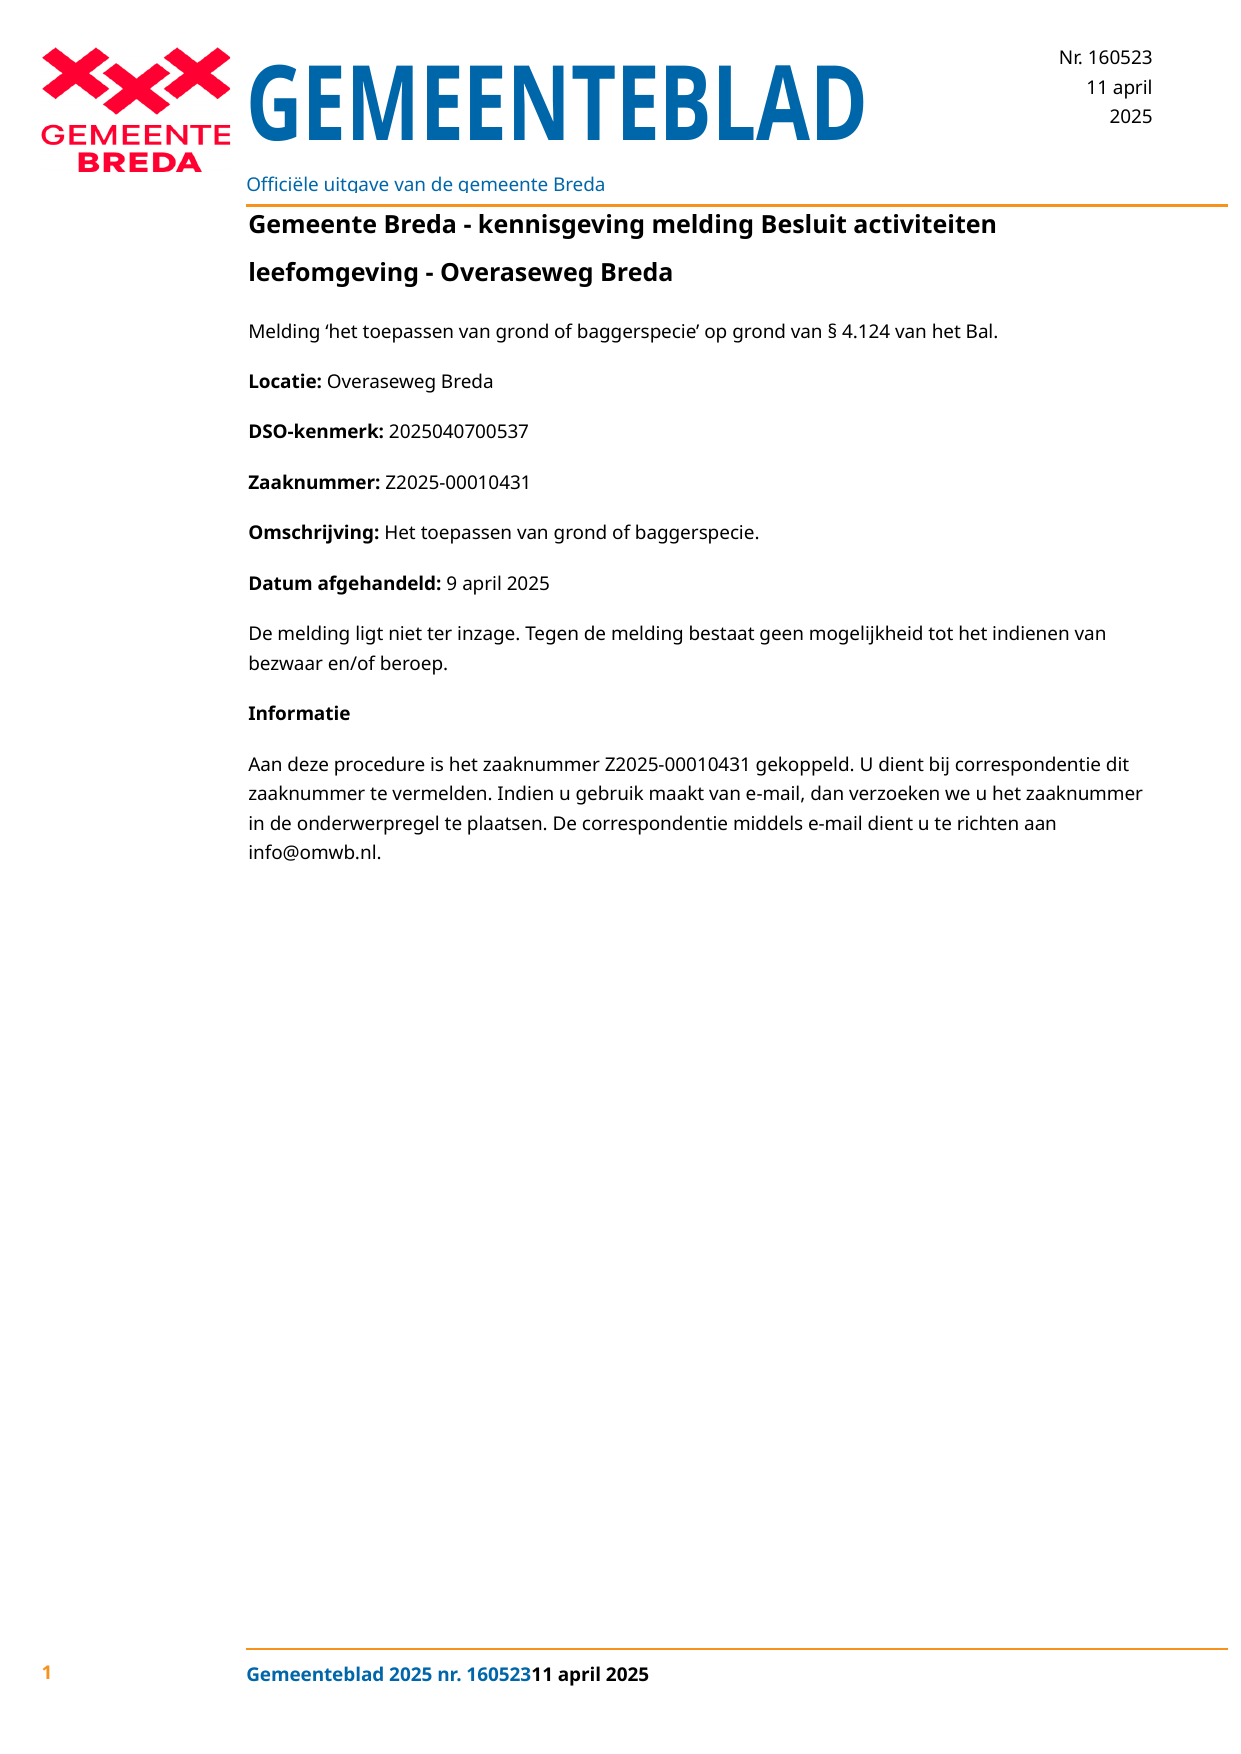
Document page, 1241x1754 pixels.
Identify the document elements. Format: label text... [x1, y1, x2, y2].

picture [41, 47, 231, 172]
text DSO-kenmerk: 2025040700537 [248, 419, 1152, 444]
text Locatie: Overaseweg Breda [248, 368, 1152, 394]
text De melding ligt niet ter inzage. Tegen de melding bestaat geen mogelijkheid tot het indienen van bezwaar en/of beroep. [248, 620, 1152, 676]
text Informatie [248, 700, 1152, 726]
text Omschrijving: Het toepassen van grond of baggerspecie. [248, 519, 1152, 545]
text Datum afgehandeld: 9 april 2025 [248, 570, 1152, 596]
text Zaaknummer: Z2025-00010431 [248, 469, 1152, 495]
text Melding ‘het toepassen van grond of baggerspecie’ op grond van § 4.124 van het Bal. [248, 318, 1152, 344]
text Aan deze procedure is het zaaknummer Z2025-00010431 gekoppeld. U dient bij correspondentie dit zaaknummer te vermelden. Indien u gebruik maakt van e-mail, dan verzoeken we u het zaaknummer in de onderwerpregel te plaatsen. De correspondentie middels e-mail dient u te richten aan info@omwb.nl. [248, 751, 1152, 865]
text Gemeente Breda - kennisgeving melding Besluit activiteiten leefomgeving - Overaseweg Breda [248, 207, 1152, 288]
